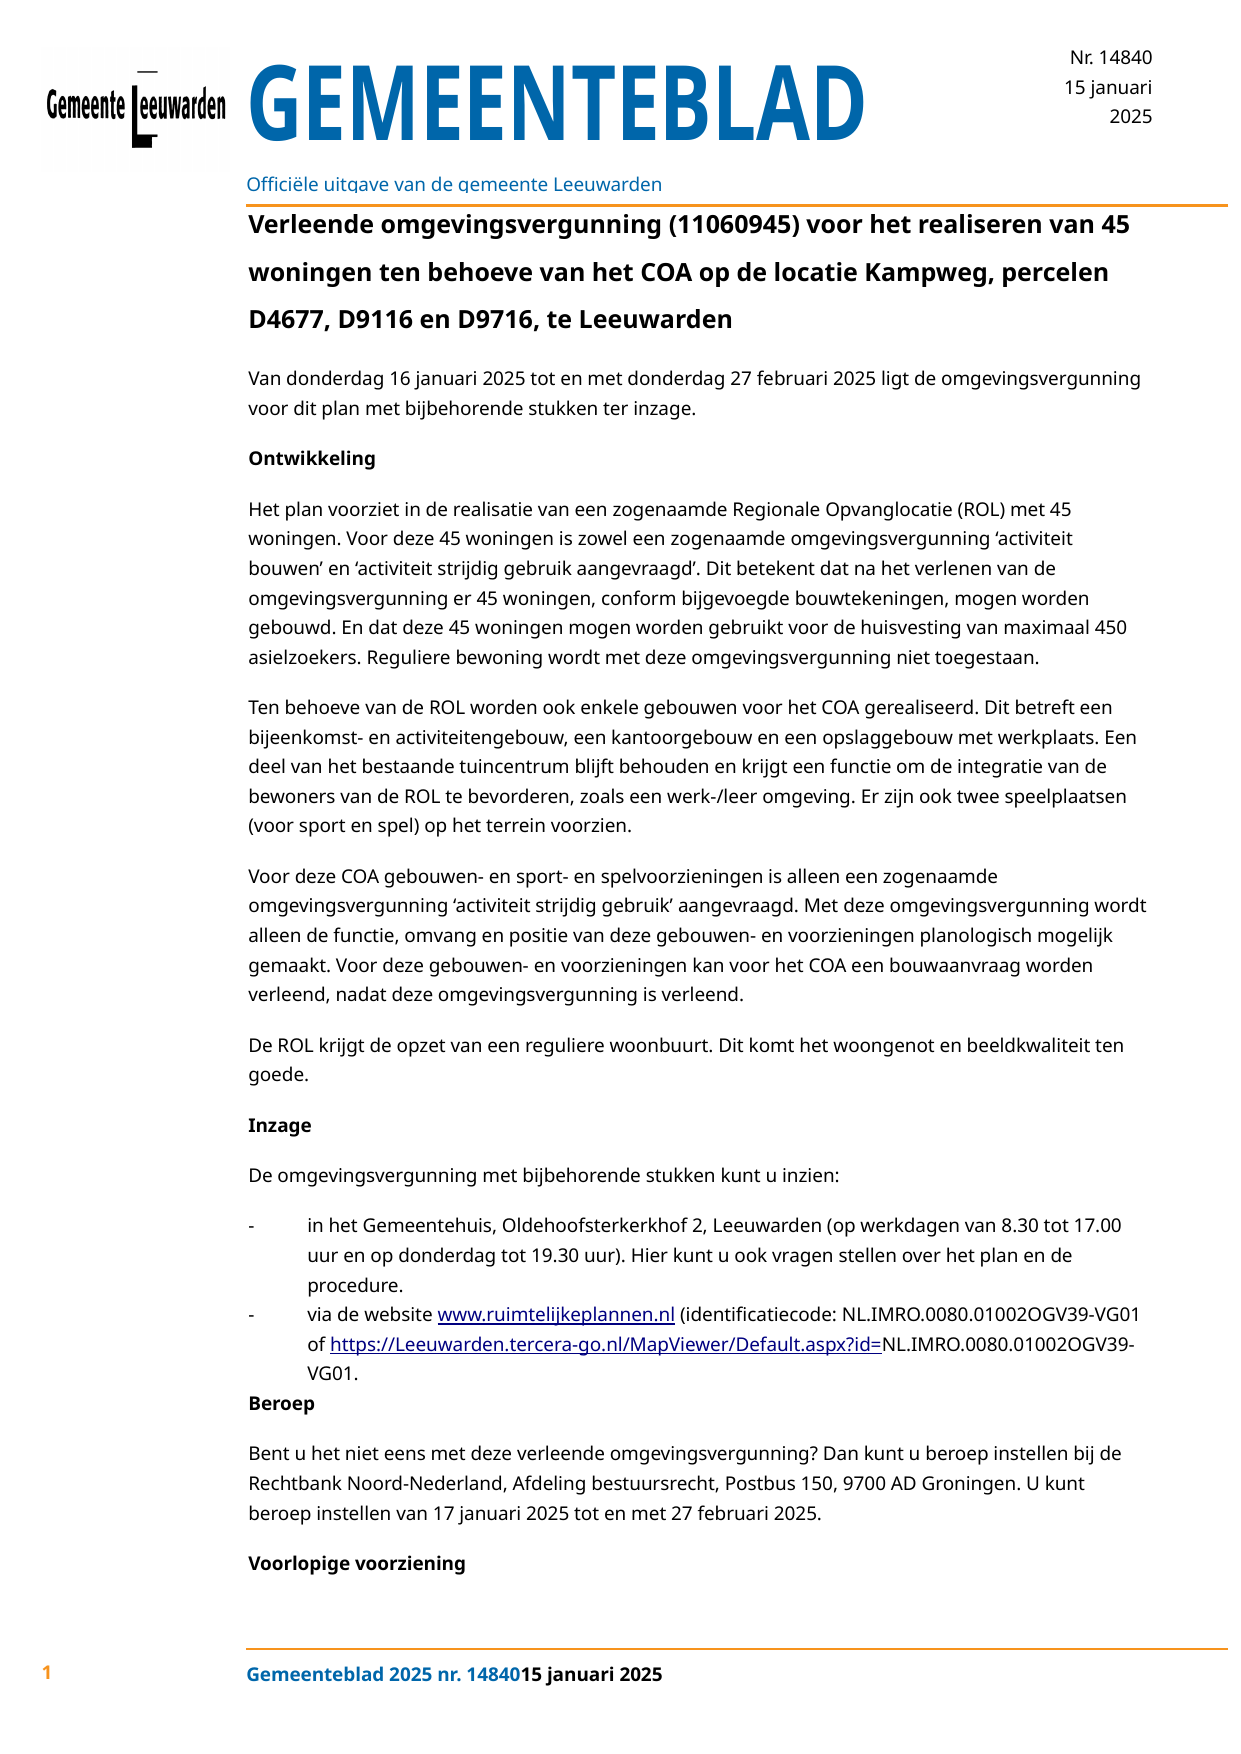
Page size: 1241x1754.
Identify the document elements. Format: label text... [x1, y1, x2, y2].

text Verleende omgevingsvergunning (11060945) voor het realiseren van 45 woningen ten behoeve van het COA op de locatie Kampweg, percelen D4677, D9116 en D9716, te Leeuwarden [248, 207, 1152, 336]
picture [41, 47, 231, 172]
text Ontwikkeling [248, 446, 1152, 471]
text Beroep [248, 1390, 1152, 1416]
text Het plan voorziet in de realisatie van een zogenaamde Regionale Opvanglocatie (ROL) met 45 woningen. Voor deze 45 woningen is zowel een zogenaamde omgevingsvergunning ‘activiteit bouwen’ en ‘activiteit strijdig gebruik aangevraagd’. Dit betekent dat na het verlenen van de omgevingsvergunning er 45 woningen, conform bijgevoegde bouwtekeningen, mogen worden gebouwd. En dat deze 45 woningen mogen worden gebruikt voor de huisvesting van maximaal 450 asielzoekers. Reguliere bewoning wordt met deze omgevingsvergunning niet toegestaan. [248, 496, 1152, 669]
text Bent u het niet eens met deze verleende omgevingsvergunning? Dan kunt u beroep instellen bij de Rechtbank Noord-Nederland, Afdeling bestuursrecht, Postbus 150, 9700 AD Groningen. U kunt beroep instellen van 17 januari 2025 tot en met 27 februari 2025. [248, 1441, 1152, 1525]
text Voor deze COA gebouwen- en sport- en spelvoorzieningen is alleen een zogenaamde omgevingsvergunning ‘activiteit strijdig gebruik’ aangevraagd. Met deze omgevingsvergunning wordt alleen de functie, omvang en positie van deze gebouwen- en voorzieningen planologisch mogelijk gemaakt. Voor deze gebouwen- en voorzieningen kan voor het COA een bouwaanvraag worden verleend, nadat deze omgevingsvergunning is verleend. [248, 863, 1152, 1007]
list in het Gemeentehuis, Oldehoofsterkerkhof 2, Leeuwarden (op werkdagen van 8.30 tot 17.00 uur en op donderdag tot 19.30 uur). Hier kunt u ook vragen stellen over het plan en de procedure. [248, 1213, 1152, 1297]
text Van donderdag 16 januari 2025 tot en met donderdag 27 februari 2025 ligt de omgevingsvergunning voor dit plan met bijbehorende stukken ter inzage. [248, 366, 1152, 421]
text Voorlopige voorziening [248, 1550, 1152, 1576]
text Ten behoeve van de ROL worden ook enkele gebouwen voor het COA gerealiseerd. Dit betreft een bijeenkomst- en activiteitengebouw, een kantoorgebouw en een opslaggebouw met werkplaats. Een deel van het bestaande tuincentrum blijft behouden en krijgt een functie om de integratie van de bewoners van de ROL te bevorderen, zoals een werk-/leer omgeving. Er zijn ook twee speelplaatsen (voor sport en spel) op het terrein voorzien. [248, 694, 1152, 838]
text De ROL krijgt de opzet van een reguliere woonbuurt. Dit komt het woongenot en beeldkwaliteit ten goede. [248, 1032, 1152, 1087]
text De omgevingsvergunning met bijbehorende stukken kunt u inzien: [248, 1162, 1152, 1188]
text Inzage [248, 1112, 1152, 1137]
list via de website www.ruimtelijkeplannen.nl (identificatiecode: NL.IMRO.0080.01002OGV39-VG01 of https://Leeuwarden.tercera-go.nl/MapViewer/Default.aspx?id=NL.IMRO.0080.01002OGV39-VG01. [248, 1301, 1152, 1386]
